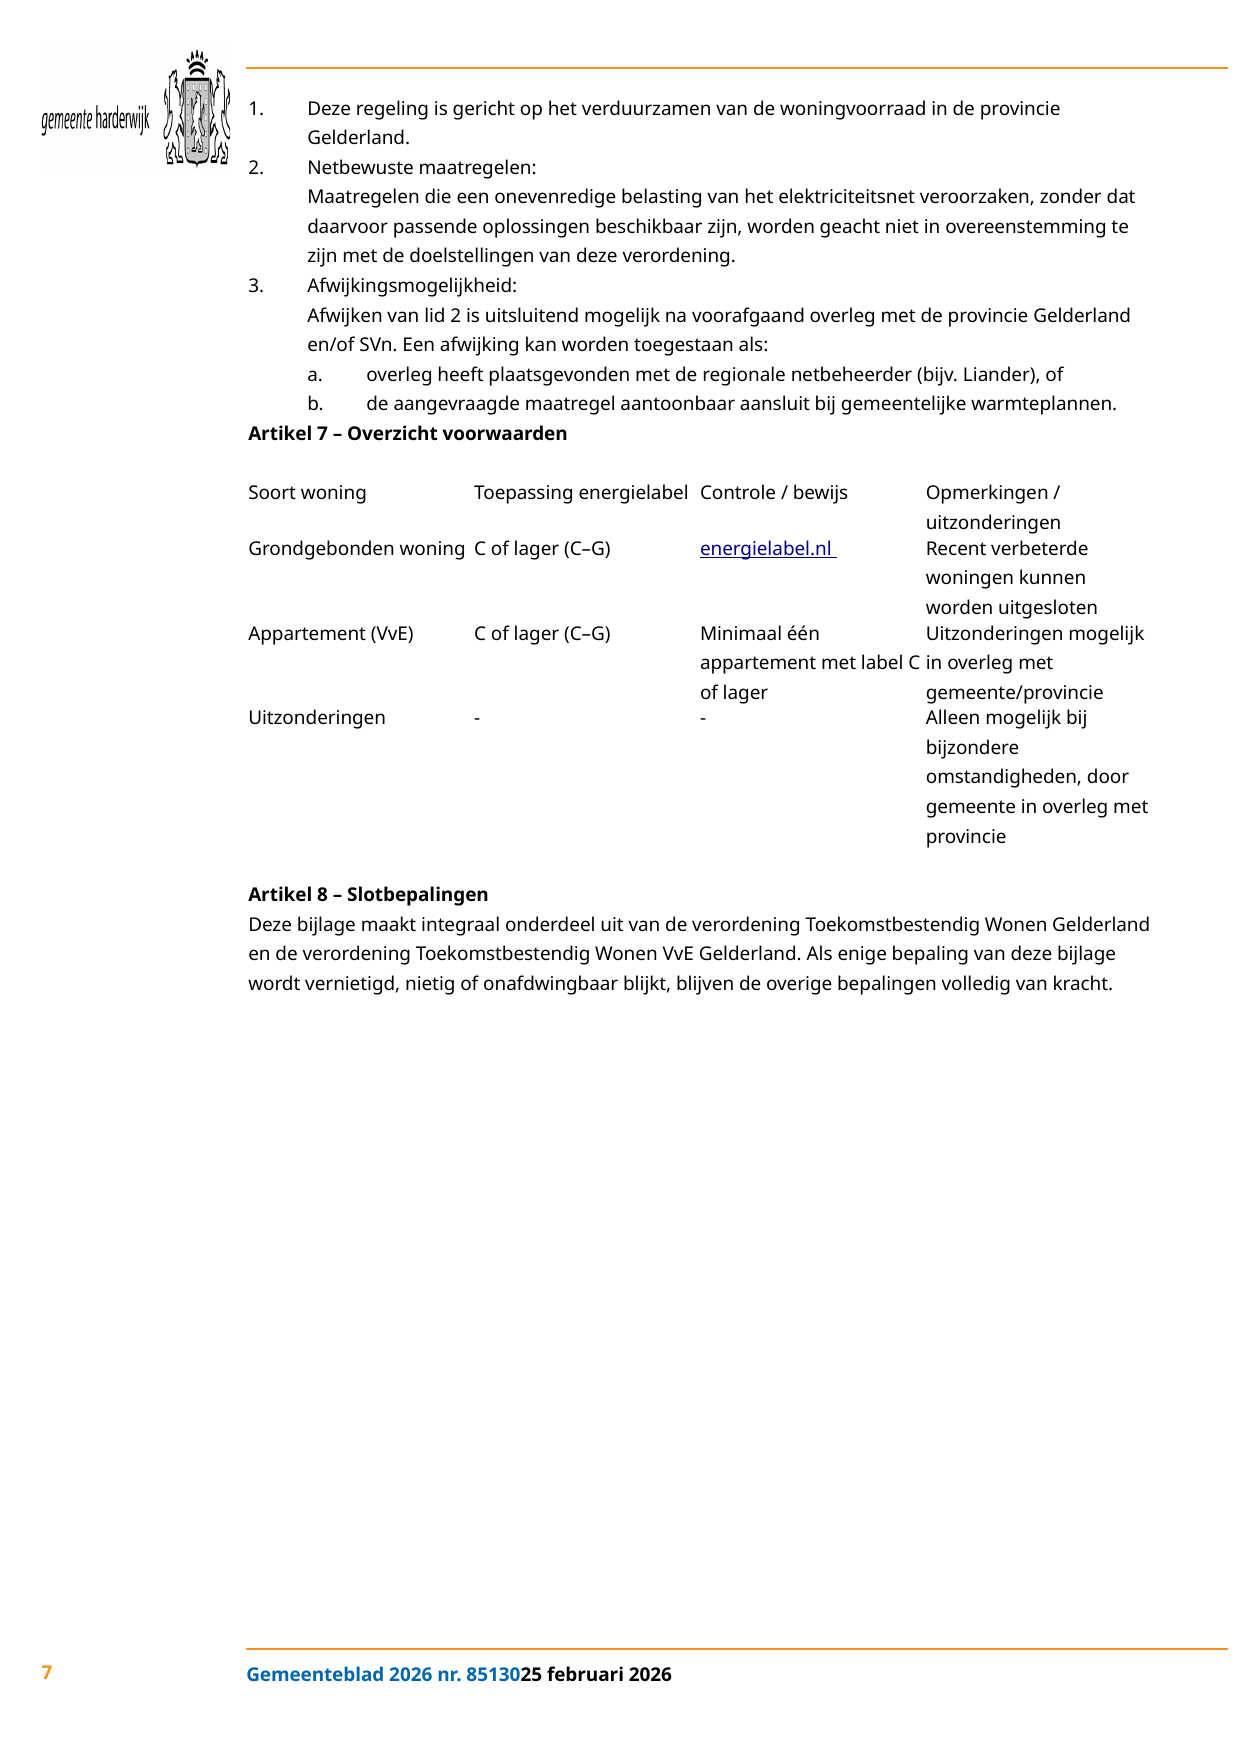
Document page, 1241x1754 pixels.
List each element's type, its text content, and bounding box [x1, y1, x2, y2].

table_cell C of lager (C–G) [474, 620, 700, 704]
list Netbewuste maatregelen: [248, 154, 1152, 180]
list Afwijkingsmogelijkheid: [248, 272, 1152, 298]
table_cell Recent verbeterde woningen kunnen worden uitgesloten [926, 535, 1152, 620]
table_cell C of lager (C–G) [474, 535, 700, 620]
table_cell - [474, 705, 700, 849]
table_header Toepassing energielabel [474, 480, 700, 535]
table_cell Uitzonderingen mogelijk in overleg met gemeente/provincie [926, 620, 1152, 704]
picture [41, 47, 231, 172]
table_cell Minimaal één appartement met label C of lager [700, 620, 926, 704]
list Afwijken van lid 2 is uitsluitend mogelijk na voorafgaand overleg met de provincie Gelderland en/of SVn. Een afwijking kan worden toegestaan als: [248, 302, 1152, 357]
list overleg heeft plaatsgevonden met de regionale netbeheerder (bijv. Liander), of [307, 361, 1152, 387]
table_header Opmerkingen / uitzonderingen [926, 480, 1152, 535]
text Deze bijlage maakt integraal onderdeel uit van de verordening Toekomstbestendig Wonen Gelderland en de verordening Toekomstbestendig Wonen VvE Gelderland. Als enige bepaling van deze bijlage wordt vernietigd, nietig of onafdwingbaar blijkt, blijven de overige bepalingen volledig van kracht. [248, 911, 1152, 996]
table_cell Alleen mogelijk bij bijzondere omstandigheden, door gemeente in overleg met provincie [926, 705, 1152, 849]
table_cell Appartement (VvE) [248, 620, 474, 704]
text Artikel 8 – Slotbepalingen [248, 881, 1152, 907]
list Deze regeling is gericht op het verduurzamen van de woningvoorraad in de provincie Gelderland. [248, 95, 1152, 150]
table_cell Grondgebonden woning [248, 535, 474, 620]
list de aangevraagde maatregel aantoonbaar aansluit bij gemeentelijke warmteplannen. [307, 391, 1152, 416]
table_header Controle / bewijs [700, 480, 926, 535]
table_header Soort woning [248, 480, 474, 535]
text Artikel 7 – Overzicht voorwaarden [248, 420, 1152, 446]
list Maatregelen die een onevenredige belasting van het elektriciteitsnet veroorzaken, zonder dat daarvoor passende oplossingen beschikbaar zijn, worden geacht niet in overeenstemming te zijn met de doelstellingen van deze verordening. [248, 183, 1152, 268]
table_cell Uitzonderingen [248, 705, 474, 849]
table_cell - [700, 705, 926, 849]
table_cell energielabel.nl [700, 535, 926, 620]
